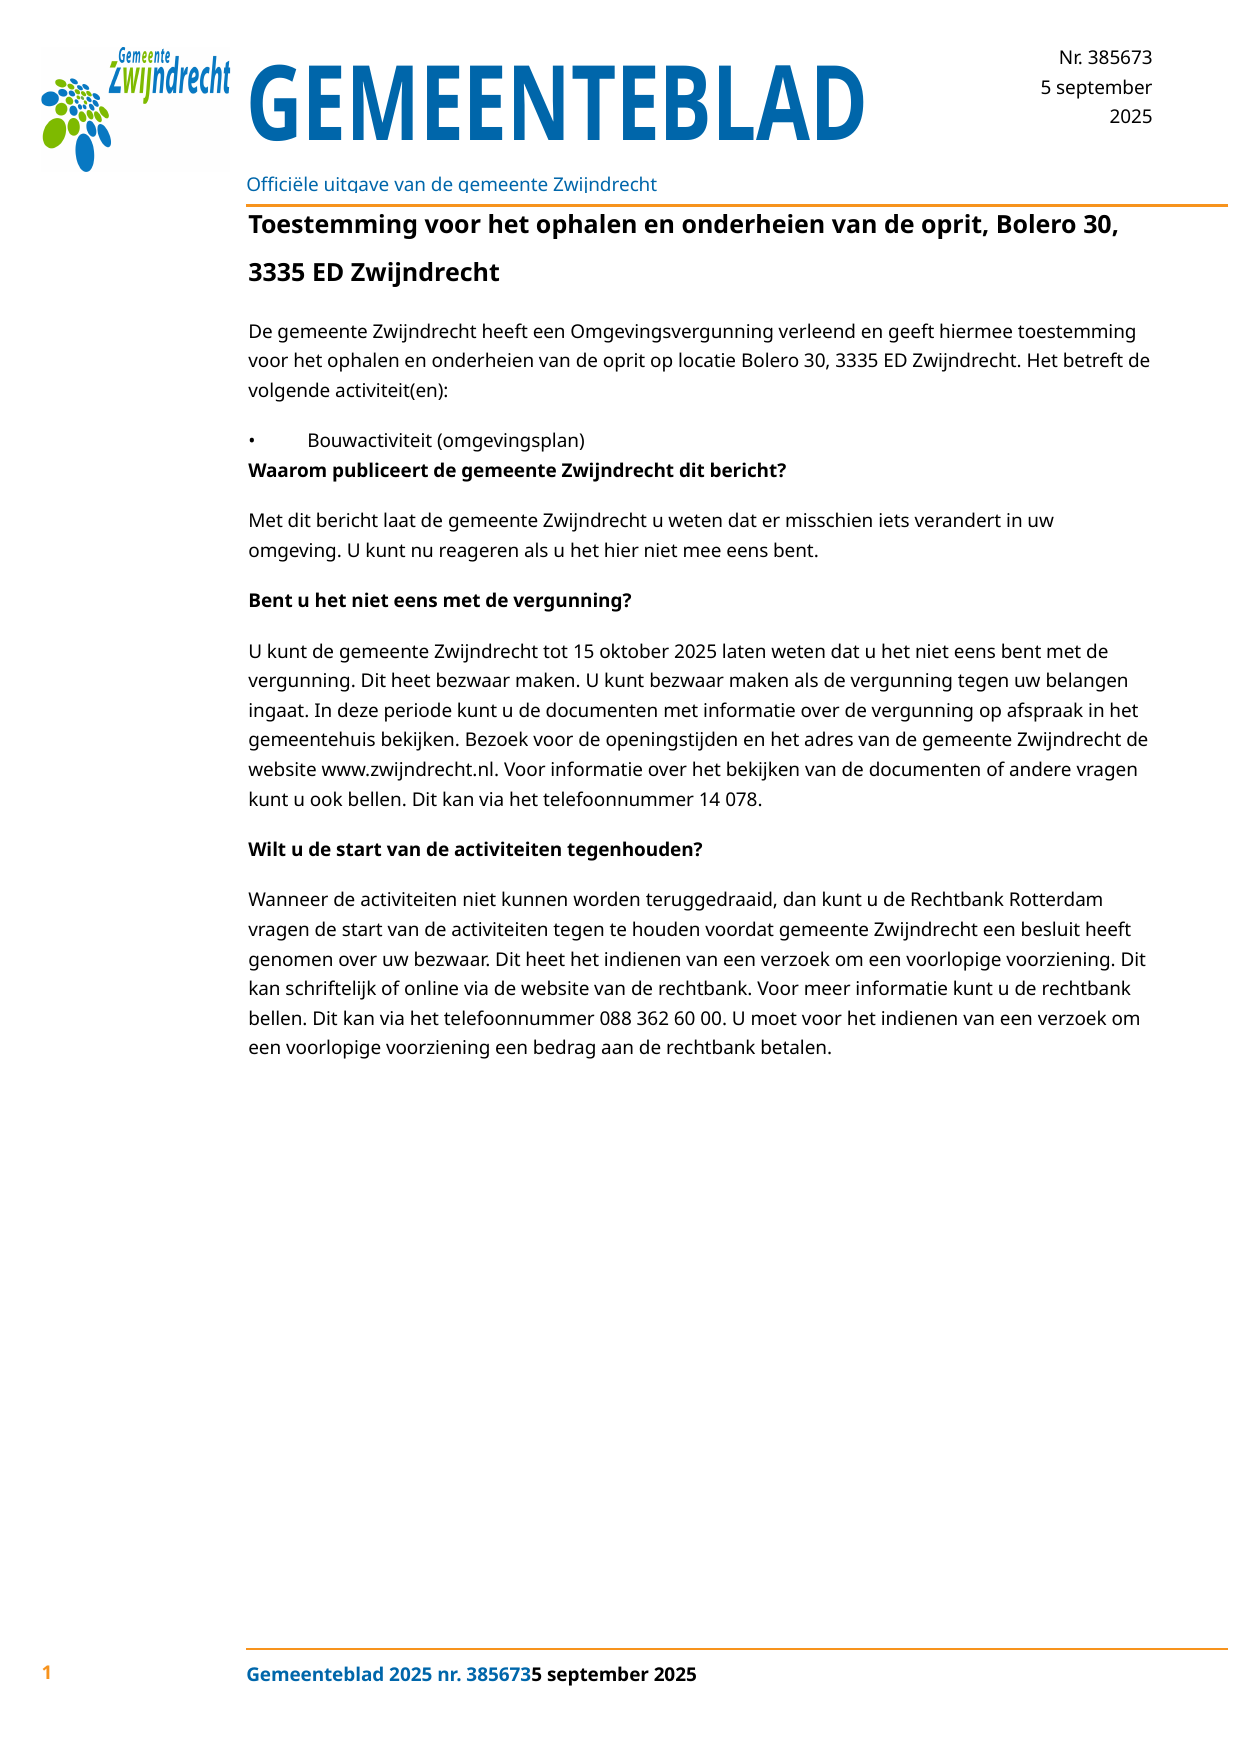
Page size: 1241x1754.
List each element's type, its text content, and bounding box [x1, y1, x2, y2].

list Bouwactiviteit (omgevingsplan) [248, 427, 1152, 453]
text De gemeente Zwijndrecht heeft een Omgevingsvergunning verleend en geeft hiermee toestemming voor het ophalen en onderheien van de oprit op locatie Bolero 30, 3335 ED Zwijndrecht. Het betreft de volgende activiteit(en): [248, 318, 1152, 403]
text Wilt u de start van de activiteiten tegenhouden? [248, 836, 1152, 862]
text Toestemming voor het ophalen en onderheien van de oprit, Bolero 30, 3335 ED Zwijndrecht [248, 207, 1152, 288]
picture [41, 47, 231, 172]
text Bent u het niet eens met de vergunning? [248, 587, 1152, 613]
text Wanneer de activiteiten niet kunnen worden teruggedraaid, dan kunt u de Rechtbank Rotterdam vragen de start van de activiteiten tegen te houden voordat gemeente Zwijndrecht een besluit heeft genomen over uw bezwaar. Dit heet het indienen van een verzoek om een voorlopige voorziening. Dit kan schriftelijk of online via de website van de rechtbank. Voor meer informatie kunt u de rechtbank bellen. Dit kan via het telefoonnummer 088 362 60 00. U moet voor het indienen van een verzoek om een voorlopige voorziening een bedrag aan de rechtbank betalen. [248, 887, 1152, 1060]
text U kunt de gemeente Zwijndrecht tot 15 oktober 2025 laten weten dat u het niet eens bent met de vergunning. Dit heet bezwaar maken. U kunt bezwaar maken als de vergunning tegen uw belangen ingaat. In deze periode kunt u de documenten met informatie over de vergunning op afspraak in het gemeentehuis bekijken. Bezoek voor de openingstijden en het adres van de gemeente Zwijndrecht de website www.zwijndrecht.nl. Voor informatie over het bekijken van de documenten of andere vragen kunt u ook bellen. Dit kan via het telefoonnummer 14 078. [248, 638, 1152, 812]
text Met dit bericht laat de gemeente Zwijndrecht u weten dat er misschien iets verandert in uw omgeving. U kunt nu reageren als u het hier niet mee eens bent. [248, 507, 1152, 563]
text Waarom publiceert de gemeente Zwijndrecht dit bericht? [248, 457, 1152, 483]
